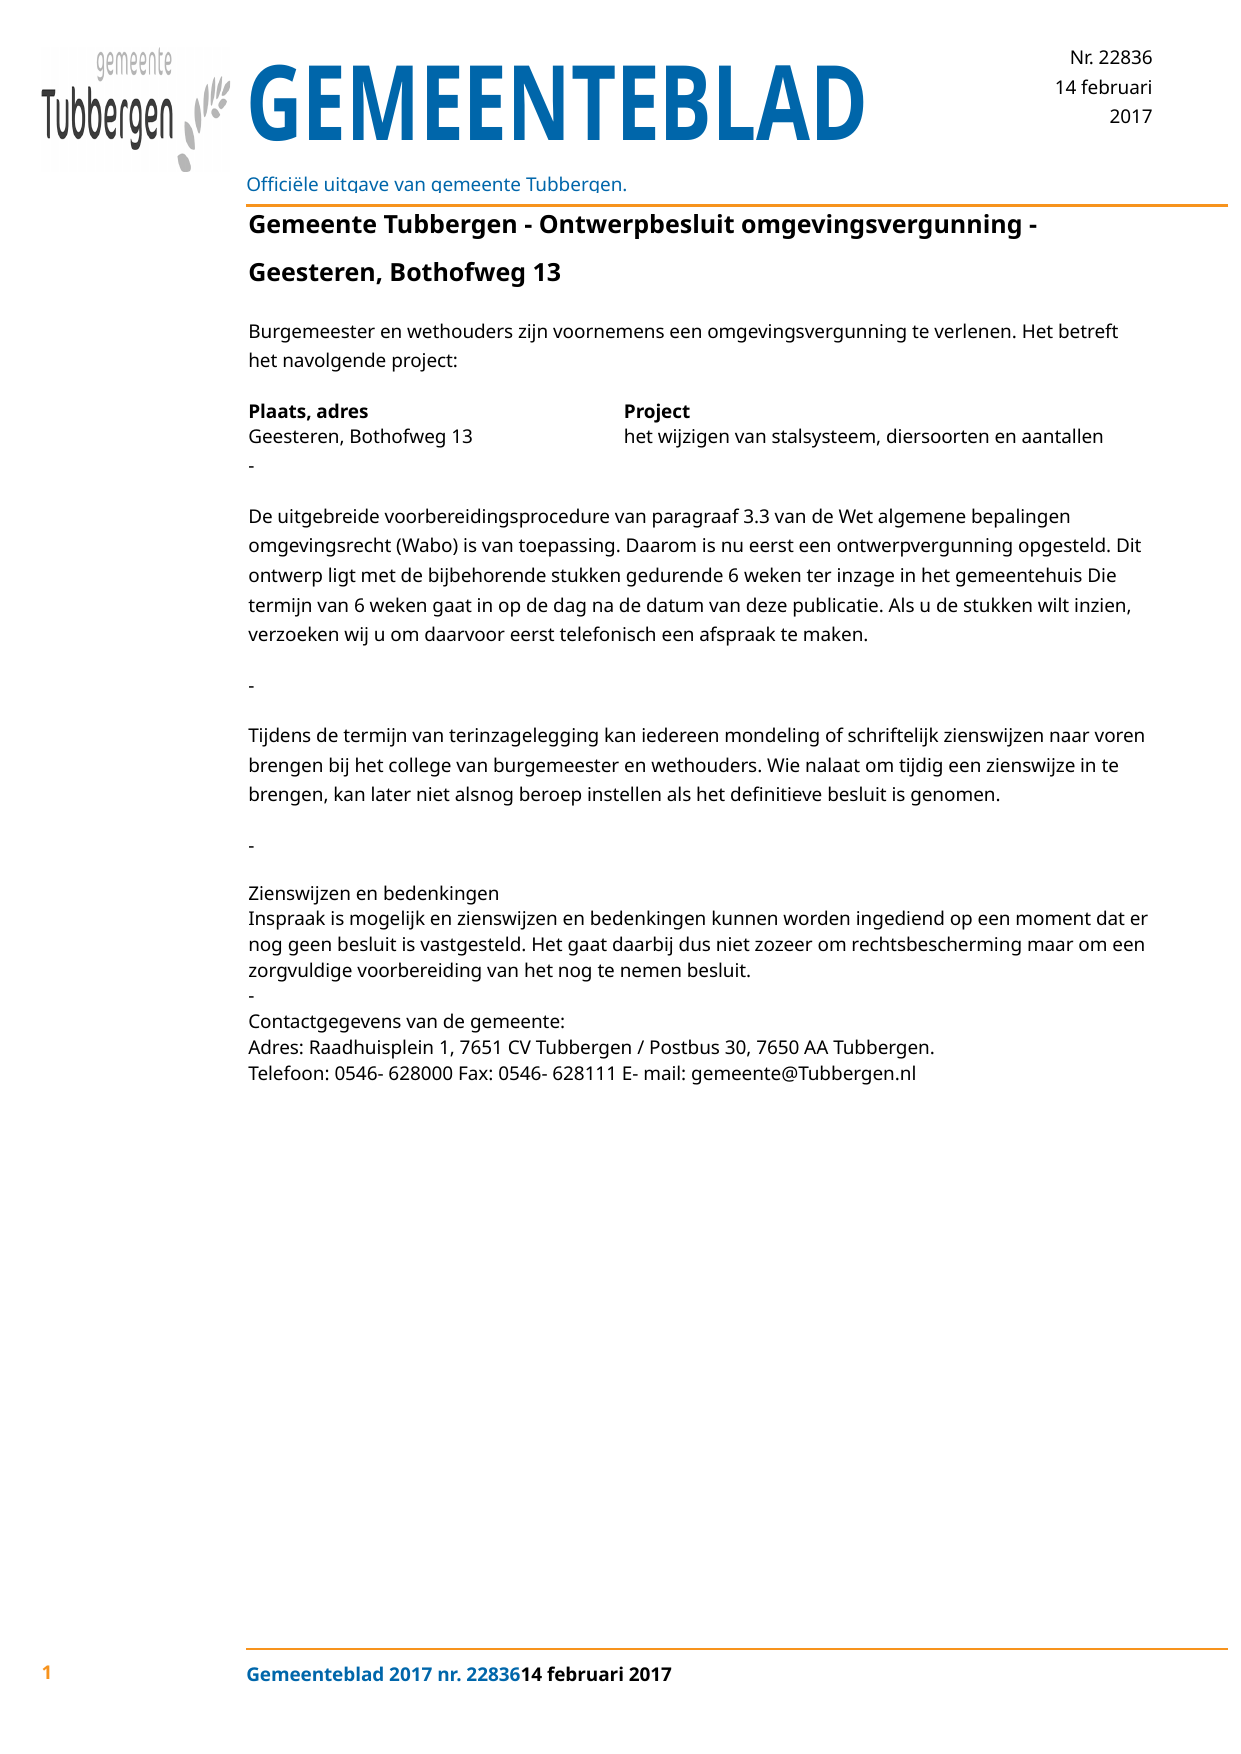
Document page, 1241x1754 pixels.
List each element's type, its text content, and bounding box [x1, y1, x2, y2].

table_cell Geesteren, Bothofweg 13 [248, 424, 624, 449]
text Burgemeester en wethouders zijn voornemens een omgevingsvergunning te verlenen. Het betreft het navolgende project: [248, 318, 1152, 373]
text Contactgegevens van de gemeente: [248, 1008, 1152, 1034]
text Inspraak is mogelijk en zienswijzen en bedenkingen kunnen worden ingediend op een moment dat er nog geen besluit is vastgesteld. Het gaat daarbij dus niet zozeer om rechtsbescherming maar om een zorgvuldige voorbereiding van het nog te nemen besluit. [248, 905, 1152, 983]
text Tijdens de termijn van terinzagelegging kan iedereen mondeling of schriftelijk zienswijzen naar voren brengen bij het college van burgemeester en wethouders. Wie nalaat om tijdig een zienswijze in te brengen, kan later niet alsnog beroep instellen als het definitieve besluit is genomen. [248, 722, 1152, 807]
text - [248, 832, 1152, 858]
text De uitgebreide voorbereidingsprocedure van paragraaf 3.3 van de Wet algemene bepalingen omgevingsrecht (Wabo) is van toepassing. Daarom is nu eerst een ontwerpvergunning opgesteld. Dit ontwerp ligt met de bijbehorende stukken gedurende 6 weken ter inzage in het gemeentehuis Die termijn van 6 weken gaat in op de dag na de datum van deze publicatie. Als u de stukken wilt inzien, verzoeken wij u om daarvoor eerst telefonisch een afspraak te maken. [248, 503, 1152, 647]
text Zienswijzen en bedenkingen [248, 880, 1152, 905]
table_header Project [624, 398, 1152, 424]
picture [41, 47, 231, 172]
table_cell het wijzigen van stalsysteem, diersoorten en aantallen [624, 424, 1152, 449]
text - [248, 983, 1152, 1008]
text - [248, 453, 1152, 478]
text Adres: Raadhuisplein 1, 7651 CV Tubbergen / Postbus 30, 7650 AA Tubbergen. [248, 1034, 1152, 1060]
text Gemeente Tubbergen - Ontwerpbesluit omgevingsvergunning - Geesteren, Bothofweg 13 [248, 207, 1152, 288]
text Telefoon: 0546- 628000 Fax: 0546- 628111 E- mail: gemeente@Tubbergen.nl [248, 1060, 1152, 1086]
text - [248, 672, 1152, 698]
table_header Plaats, adres [248, 398, 624, 424]
